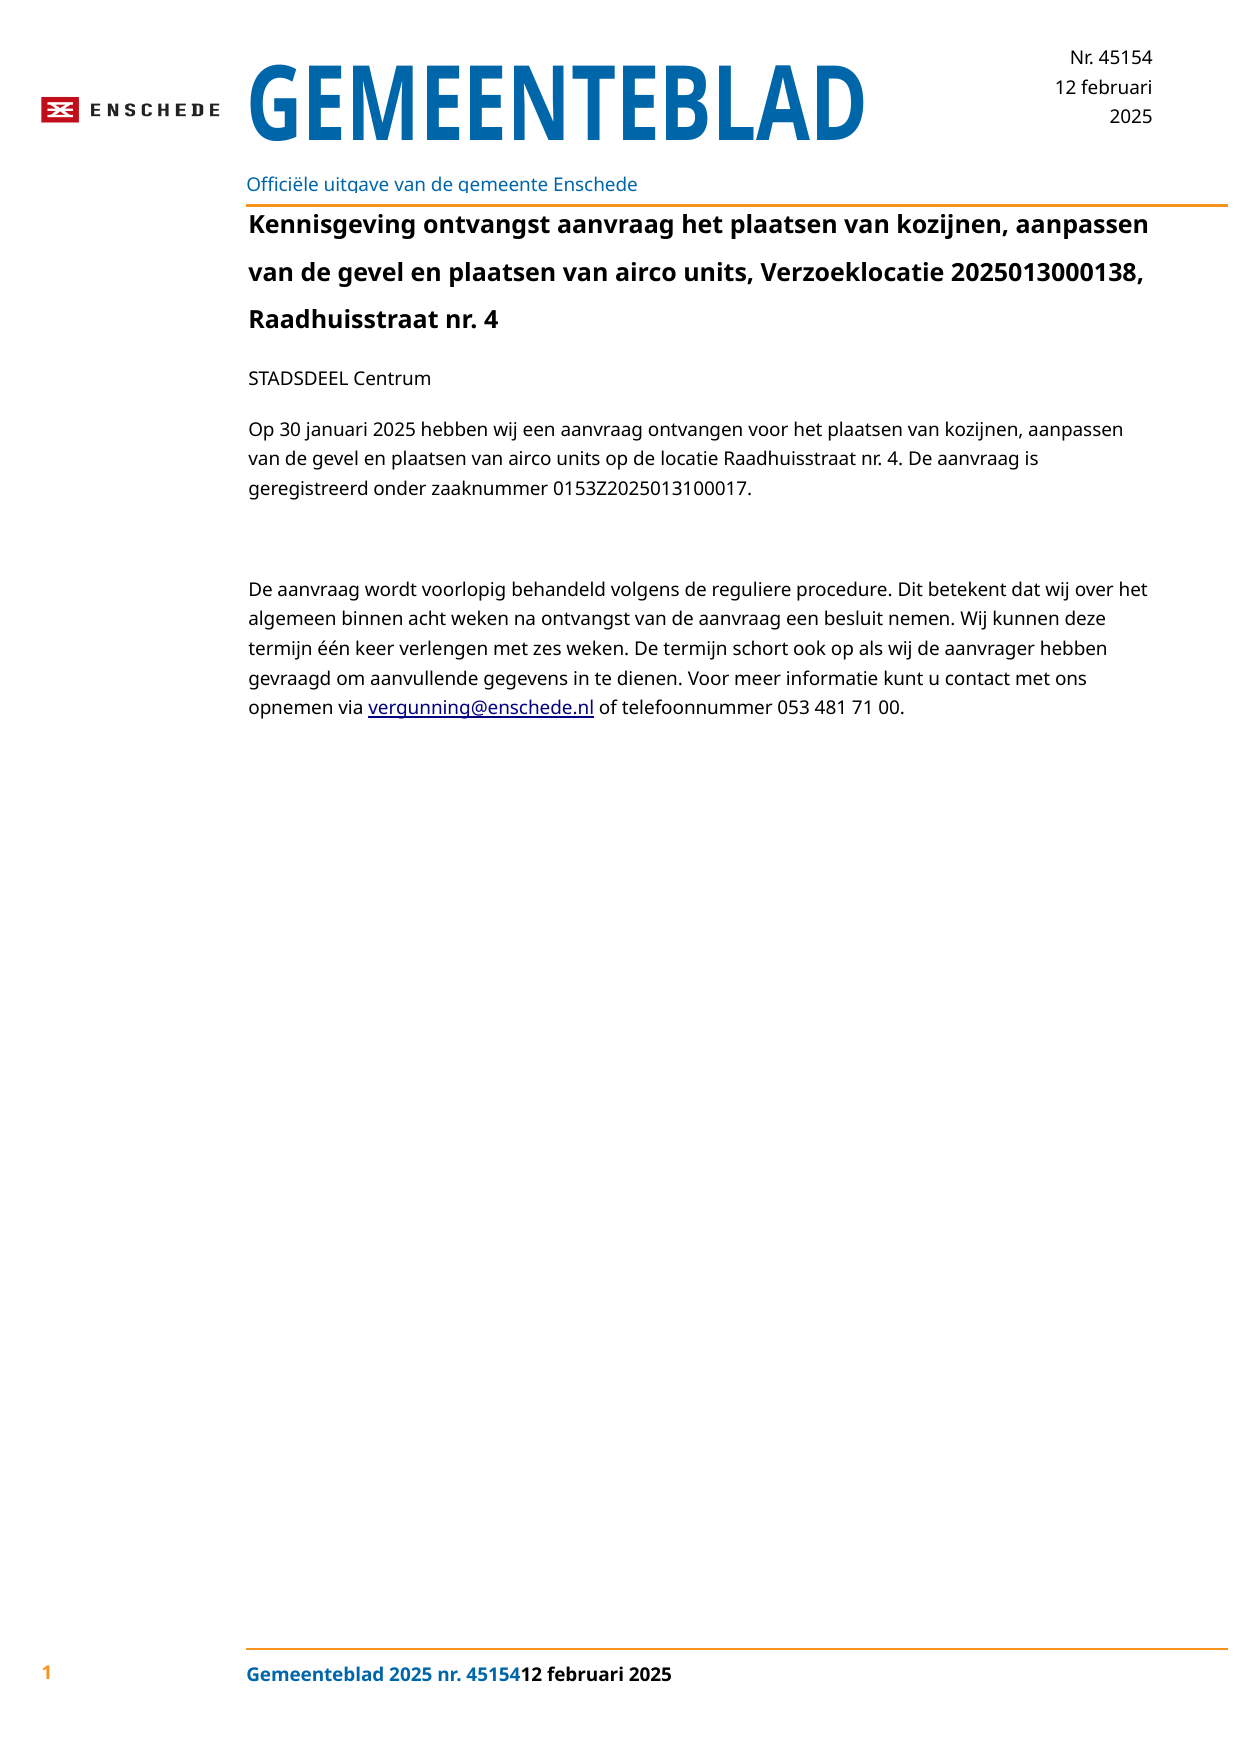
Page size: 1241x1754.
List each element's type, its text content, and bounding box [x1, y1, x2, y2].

text De aanvraag wordt voorlopig behandeld volgens de reguliere procedure. Dit betekent dat wij over het algemeen binnen acht weken na ontvangst van de aanvraag een besluit nemen. Wij kunnen deze termijn één keer verlengen met zes weken. De termijn schort ook op als wij de aanvrager hebben gevraagd om aanvullende gegevens in te dienen. Voor meer informatie kunt u contact met ons opnemen via vergunning@enschede.nl of telefoonnummer 053 481 71 00. [248, 576, 1152, 720]
picture [41, 47, 231, 172]
text STADSDEEL Centrum [248, 366, 1152, 391]
text Op 30 januari 2025 hebben wij een aanvraag ontvangen voor het plaatsen van kozijnen, aanpassen van de gevel en plaatsen van airco units op de locatie Raadhuisstraat nr. 4. De aanvraag is geregistreerd onder zaaknummer 0153Z2025013100017. [248, 416, 1152, 501]
text Kennisgeving ontvangst aanvraag het plaatsen van kozijnen, aanpassen van de gevel en plaatsen van airco units, Verzoeklocatie 2025013000138, Raadhuisstraat nr. 4 [248, 207, 1152, 336]
